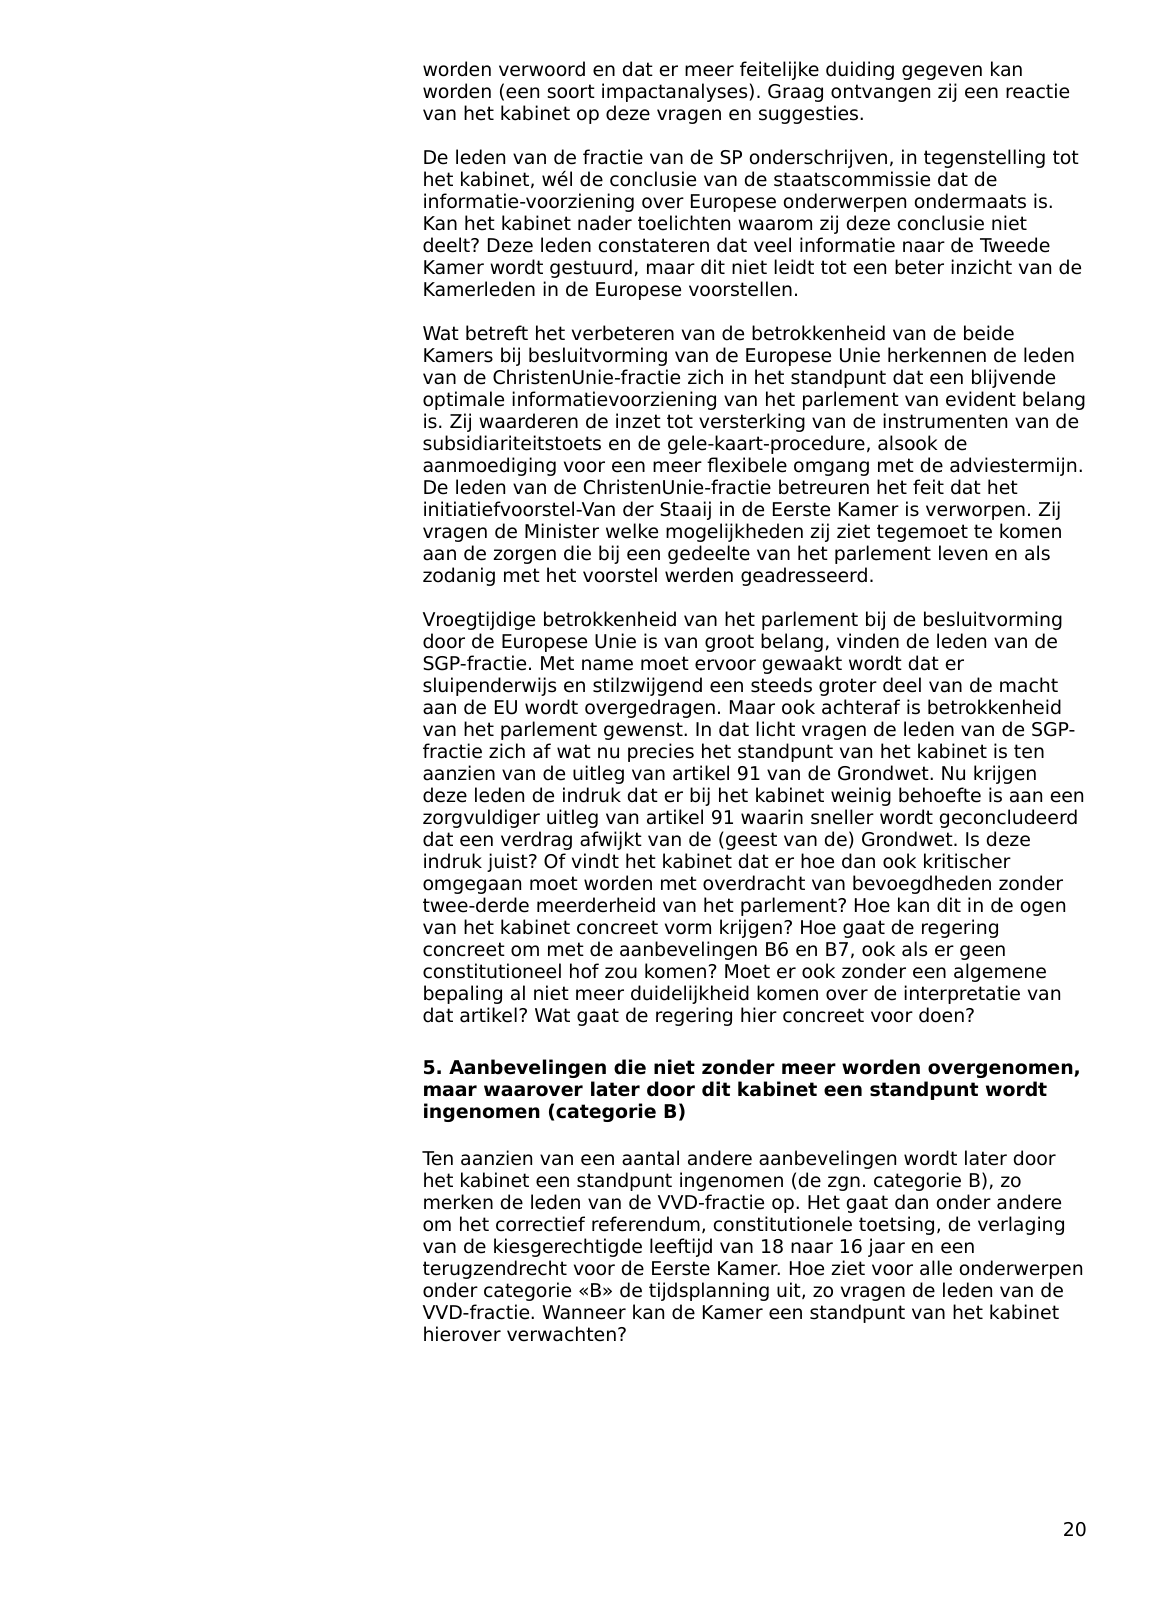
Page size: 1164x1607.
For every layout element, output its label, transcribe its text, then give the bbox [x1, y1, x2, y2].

text Wat betreft het verbeteren van de betrokkenheid van de beide Kamers bij besluitvorming van de Europese Unie herkennen de leden van de ChristenUnie-fractie zich in het standpunt dat een blijvende optimale informatievoorziening van het parlement van evident belang is. Zij waarderen de inzet tot versterking van de instrumenten van de subsidiariteitstoets en de gele-kaart-procedure, alsook de aanmoediging voor een meer flexibele omgang met de adviestermijn. De leden van de ChristenUnie-fractie betreuren het feit dat het initiatiefvoorstel-Van der Staaij in de Eerste Kamer is verworpen. Zij vragen de Minister welke mogelijkheden zij ziet tegemoet te komen aan de zorgen die bij een gedeelte van het parlement leven en als zodanig met het voorstel werden geadresseerd. [422, 323, 1087, 587]
subtitle 5. Aanbevelingen die niet zonder meer worden overgenomen, maar waarover later door dit kabinet een standpunt wordt ingenomen (categorie B) [422, 1057, 1087, 1123]
text worden verwoord en dat er meer feitelijke duiding gegeven kan worden (een soort impactanalyses). Graag ontvangen zij een reactie van het kabinet op deze vragen en suggesties. [422, 59, 1087, 125]
text De leden van de fractie van de SP onderschrijven, in tegenstelling tot het kabinet, wél de conclusie van de staatscommissie dat de informatie-voorziening over Europese onderwerpen ondermaats is. Kan het kabinet nader toelichten waarom zij deze conclusie niet deelt? Deze leden constateren dat veel informatie naar de Tweede Kamer wordt gestuurd, maar dit niet leidt tot een beter inzicht van de Kamerleden in de Europese voorstellen. [422, 147, 1087, 301]
text Ten aanzien van een aantal andere aanbevelingen wordt later door het kabinet een standpunt ingenomen (de zgn. categorie B), zo merken de leden van de VVD-fractie op. Het gaat dan onder andere om het correctief referendum, constitutionele toetsing, de verlaging van de kiesgerechtigde leeftijd van 18 naar 16 jaar en een terugzendrecht voor de Eerste Kamer. Hoe ziet voor alle onderwerpen onder categorie «B» de tijdsplanning uit, zo vragen de leden van de VVD-fractie. Wanneer kan de Kamer een standpunt van het kabinet hierover verwachten? [422, 1148, 1087, 1346]
text Vroegtijdige betrokkenheid van het parlement bij de besluitvorming door de Europese Unie is van groot belang, vinden de leden van de SGP-fractie. Met name moet ervoor gewaakt wordt dat er sluipenderwijs en stilzwijgend een steeds groter deel van de macht aan de EU wordt overgedragen. Maar ook achteraf is betrokkenheid van het parlement gewenst. In dat licht vragen de leden van de SGP-fractie zich af wat nu precies het standpunt van het kabinet is ten aanzien van de uitleg van artikel 91 van de Grondwet. Nu krijgen deze leden de indruk dat er bij het kabinet weinig behoefte is aan een zorgvuldiger uitleg van artikel 91 waarin sneller wordt geconcludeerd dat een verdrag afwijkt van de (geest van de) Grondwet. Is deze indruk juist? Of vindt het kabinet dat er hoe dan ook kritischer omgegaan moet worden met overdracht van bevoegdheden zonder twee-derde meerderheid van het parlement? Hoe kan dit in de ogen van het kabinet concreet vorm krijgen? Hoe gaat de regering concreet om met de aanbevelingen B6 en B7, ook als er geen constitutioneel hof zou komen? Moet er ook zonder een algemene bepaling al niet meer duidelijkheid komen over de interpretatie van dat artikel? Wat gaat de regering hier concreet voor doen? [422, 609, 1087, 1027]
